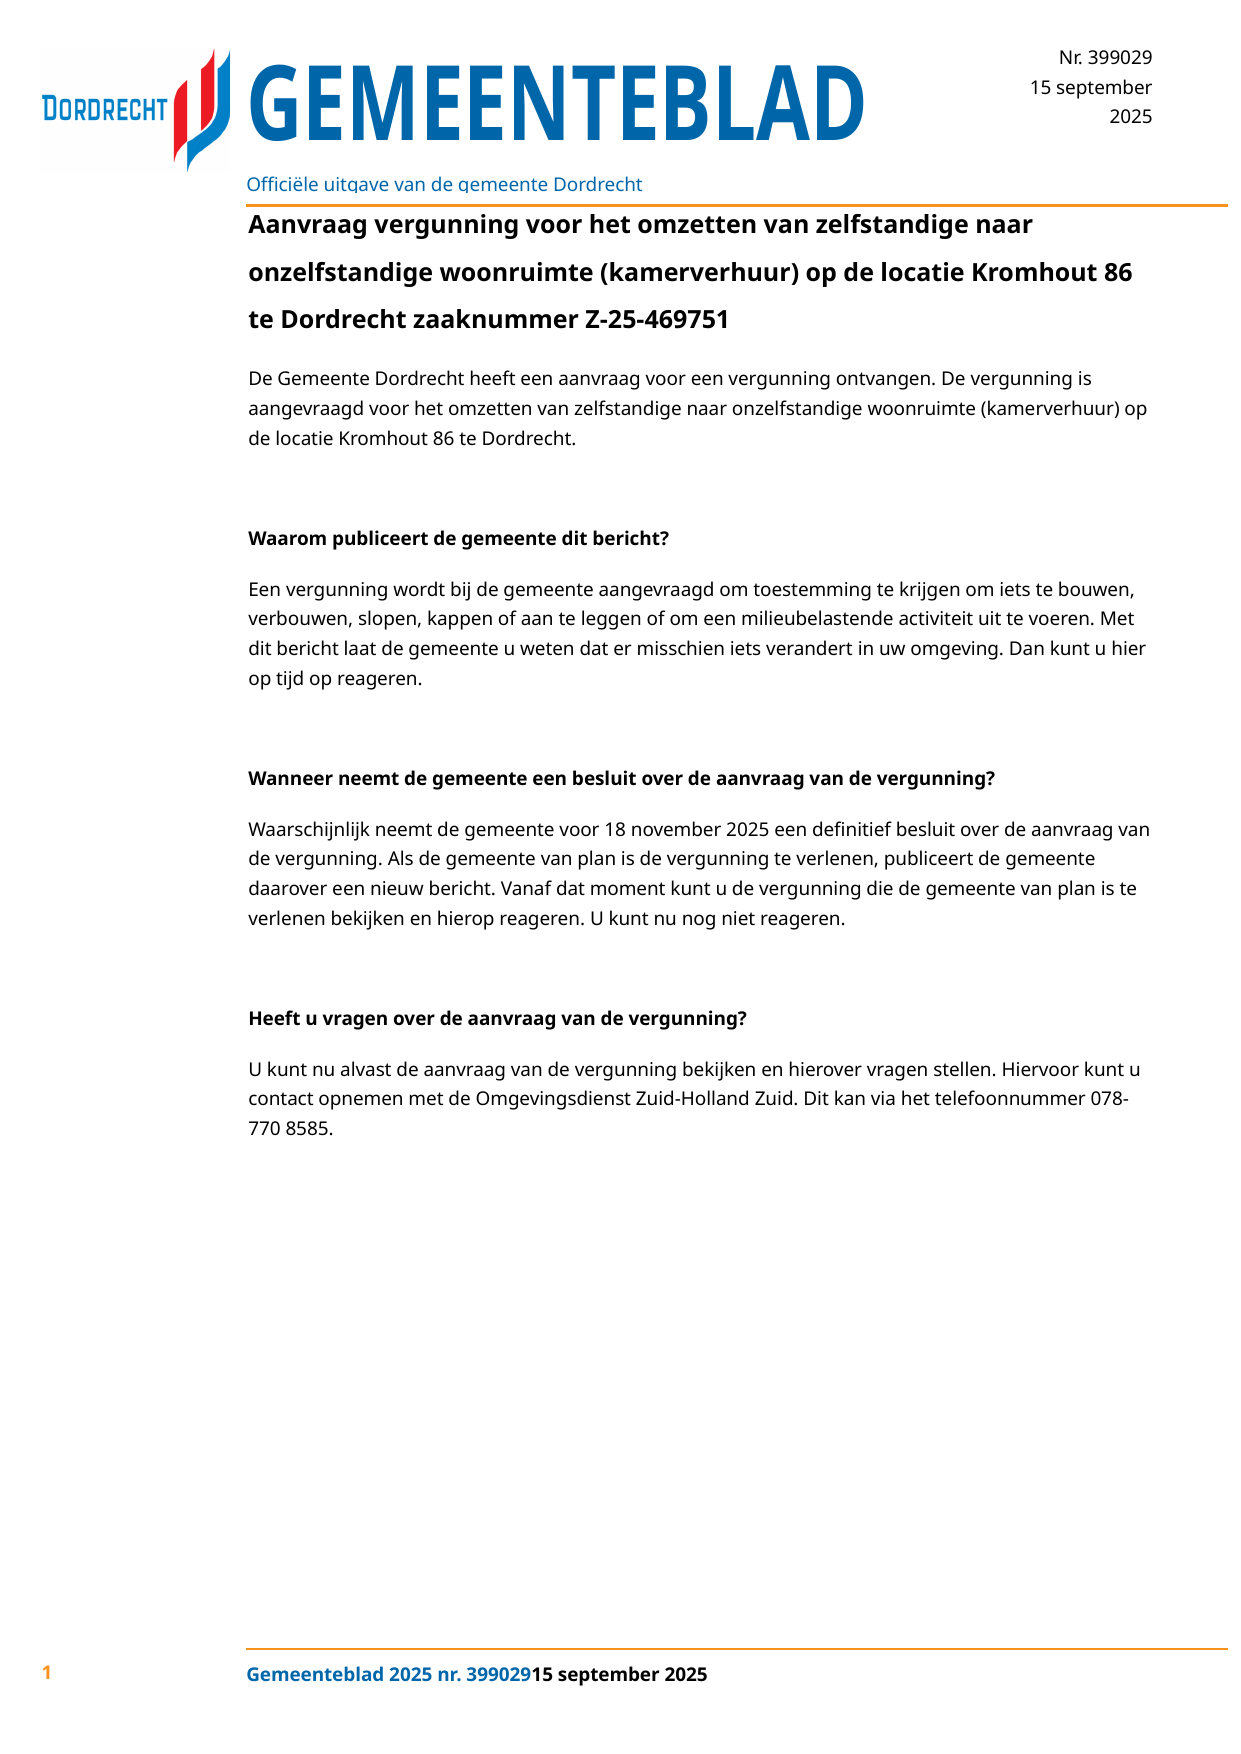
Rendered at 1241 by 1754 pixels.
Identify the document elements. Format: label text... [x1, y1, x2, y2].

text Heeft u vragen over de aanvraag van de vergunning? [248, 1006, 1152, 1031]
text Een vergunning wordt bij de gemeente aangevraagd om toestemming te krijgen om iets te bouwen, verbouwen, slopen, kappen of aan te leggen of om een milieubelastende activiteit uit te voeren. Met dit bericht laat de gemeente u weten dat er misschien iets verandert in uw omgeving. Dan kunt u hier op tijd op reageren. [248, 576, 1152, 690]
text Waarschijnlijk neemt de gemeente voor 18 november 2025 een definitief besluit over de aanvraag van de vergunning. Als de gemeente van plan is de vergunning te verlenen, publiceert de gemeente daarover een nieuw bericht. Vanaf dat moment kunt u de vergunning die de gemeente van plan is te verlenen bekijken en hierop reageren. U kunt nu nog niet reageren. [248, 816, 1152, 930]
text Waarom publiceert de gemeente dit bericht? [248, 526, 1152, 551]
text Wanneer neemt de gemeente een besluit over de aanvraag van de vergunning? [248, 766, 1152, 791]
picture [41, 47, 231, 172]
text U kunt nu alvast de aanvraag van de vergunning bekijken en hierover vragen stellen. Hiervoor kunt u contact opnemen met de Omgevingsdienst Zuid-Holland Zuid. Dit kan via het telefoonnummer 078-770 8585. [248, 1056, 1152, 1141]
text De Gemeente Dordrecht heeft een aanvraag voor een vergunning ontvangen. De vergunning is aangevraagd voor het omzetten van zelfstandige naar onzelfstandige woonruimte (kamerverhuur) op de locatie Kromhout 86 te Dordrecht. [248, 366, 1152, 450]
text Aanvraag vergunning voor het omzetten van zelfstandige naar onzelfstandige woonruimte (kamerverhuur) op de locatie Kromhout 86 te Dordrecht zaaknummer Z-25-469751 [248, 207, 1152, 336]
